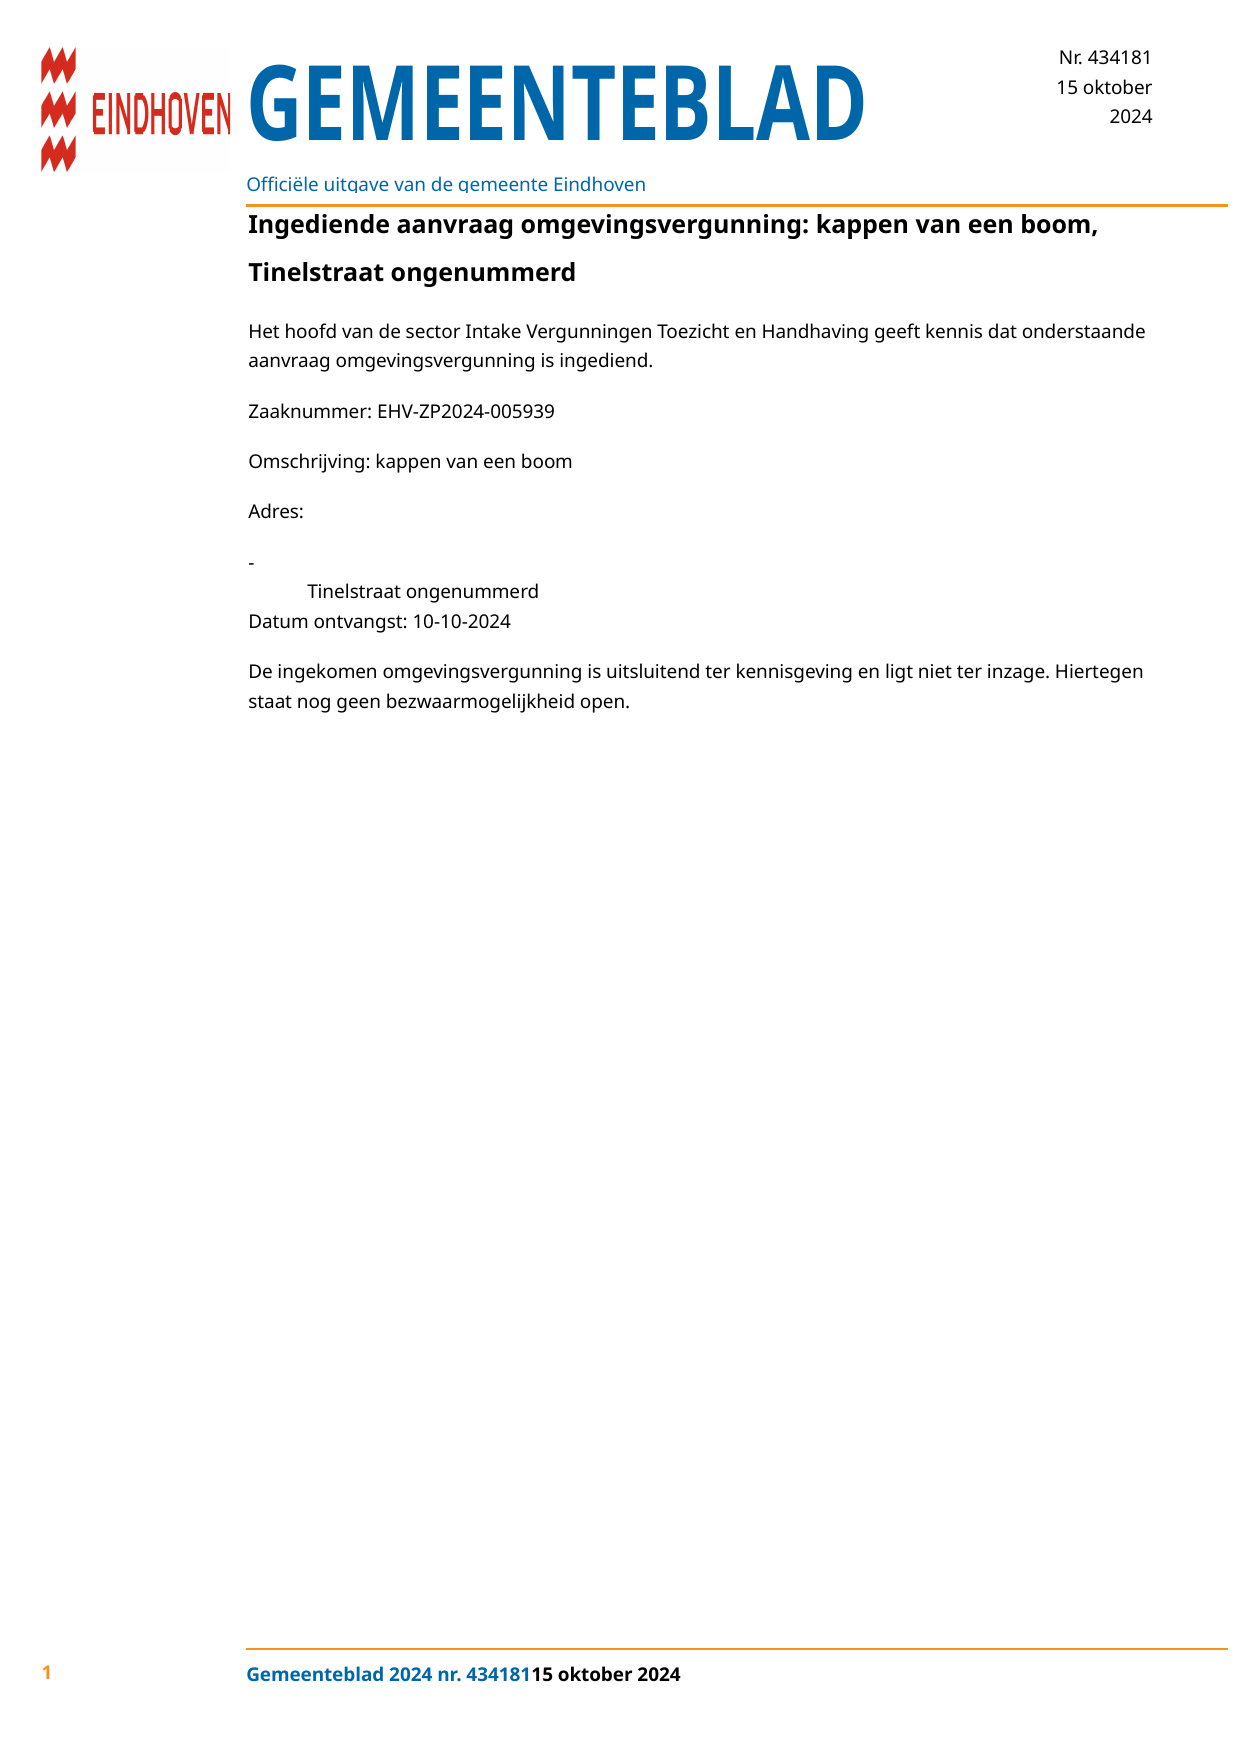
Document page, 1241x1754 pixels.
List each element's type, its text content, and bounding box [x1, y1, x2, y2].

text Ingediende aanvraag omgevingsvergunning: kappen van een boom, Tinelstraat ongenummerd [248, 207, 1152, 288]
text Adres: [248, 499, 1152, 524]
text Het hoofd van de sector Intake Vergunningen Toezicht en Handhaving geeft kennis dat onderstaande aanvraag omgevingsvergunning is ingediend. [248, 318, 1152, 373]
text Zaaknummer: EHV-ZP2024-005939 [248, 398, 1152, 424]
text Omschrijving: kappen van een boom [248, 448, 1152, 474]
list Tinelstraat ongenummerd [248, 579, 1152, 604]
picture [41, 47, 231, 172]
text De ingekomen omgevingsvergunning is uitsluitend ter kennisgeving en ligt niet ter inzage. Hiertegen staat nog geen bezwaarmogelijkheid open. [248, 659, 1152, 714]
text Datum ontvangst: 10-10-2024 [248, 608, 1152, 634]
